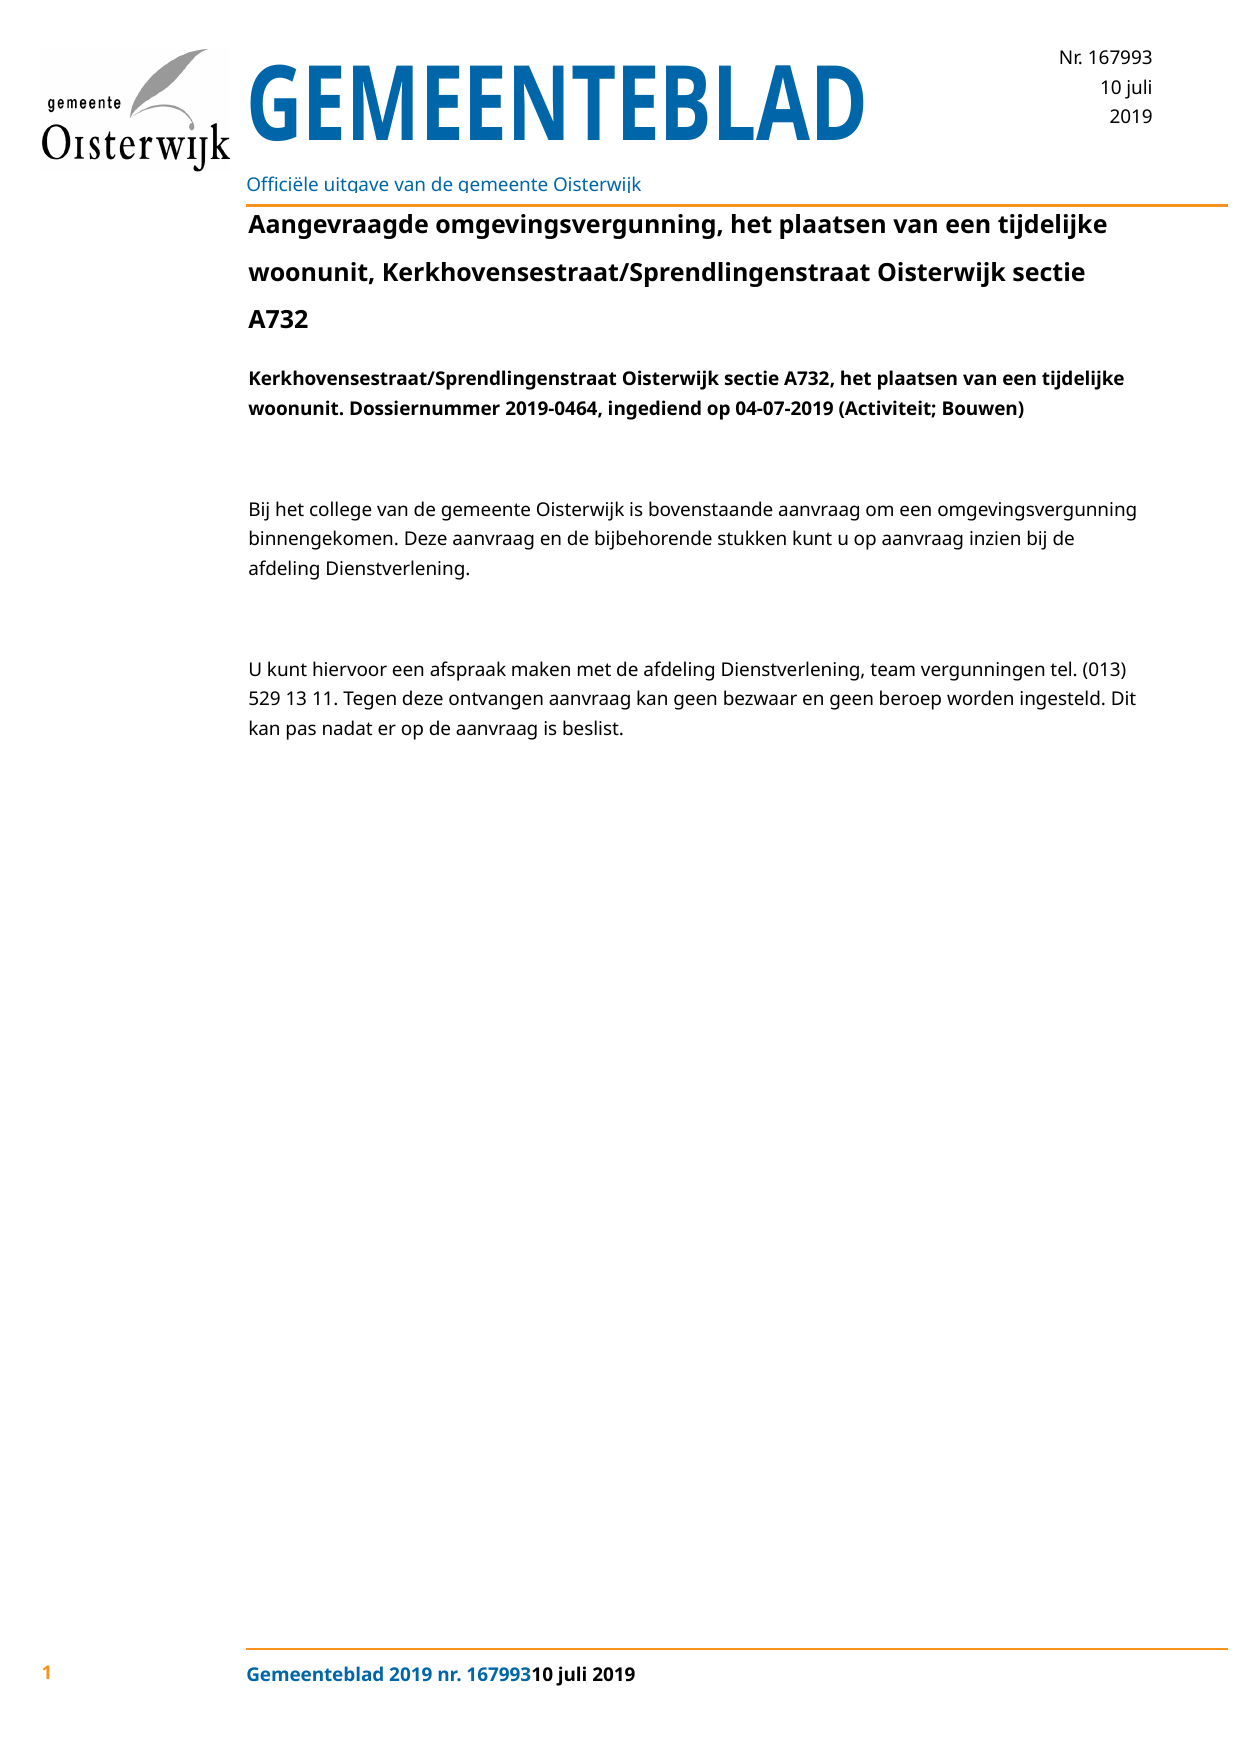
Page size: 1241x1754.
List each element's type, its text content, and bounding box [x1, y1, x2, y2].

text U kunt hiervoor een afspraak maken met de afdeling Dienstverlening, team vergunningen tel. (013) 529 13 11. Tegen deze ontvangen aanvraag kan geen bezwaar en geen beroep worden ingesteld. Dit kan pas nadat er op de aanvraag is beslist. [248, 656, 1152, 741]
text Kerkhovensestraat/Sprendlingenstraat Oisterwijk sectie A732, het plaatsen van een tijdelijke woonunit. Dossiernummer 2019-0464, ingediend op 04-07-2019 (Activiteit; Bouwen) [248, 366, 1152, 421]
text Aangevraagde omgevingsvergunning, het plaatsen van een tijdelijke woonunit, Kerkhovensestraat/Sprendlingenstraat Oisterwijk sectie A732 [248, 207, 1152, 336]
picture [41, 47, 231, 172]
text Bij het college van de gemeente Oisterwijk is bovenstaande aanvraag om een omgevingsvergunning binnengekomen. Deze aanvraag en de bijbehorende stukken kunt u op aanvraag inzien bij de afdeling Dienstverlening. [248, 496, 1152, 581]
